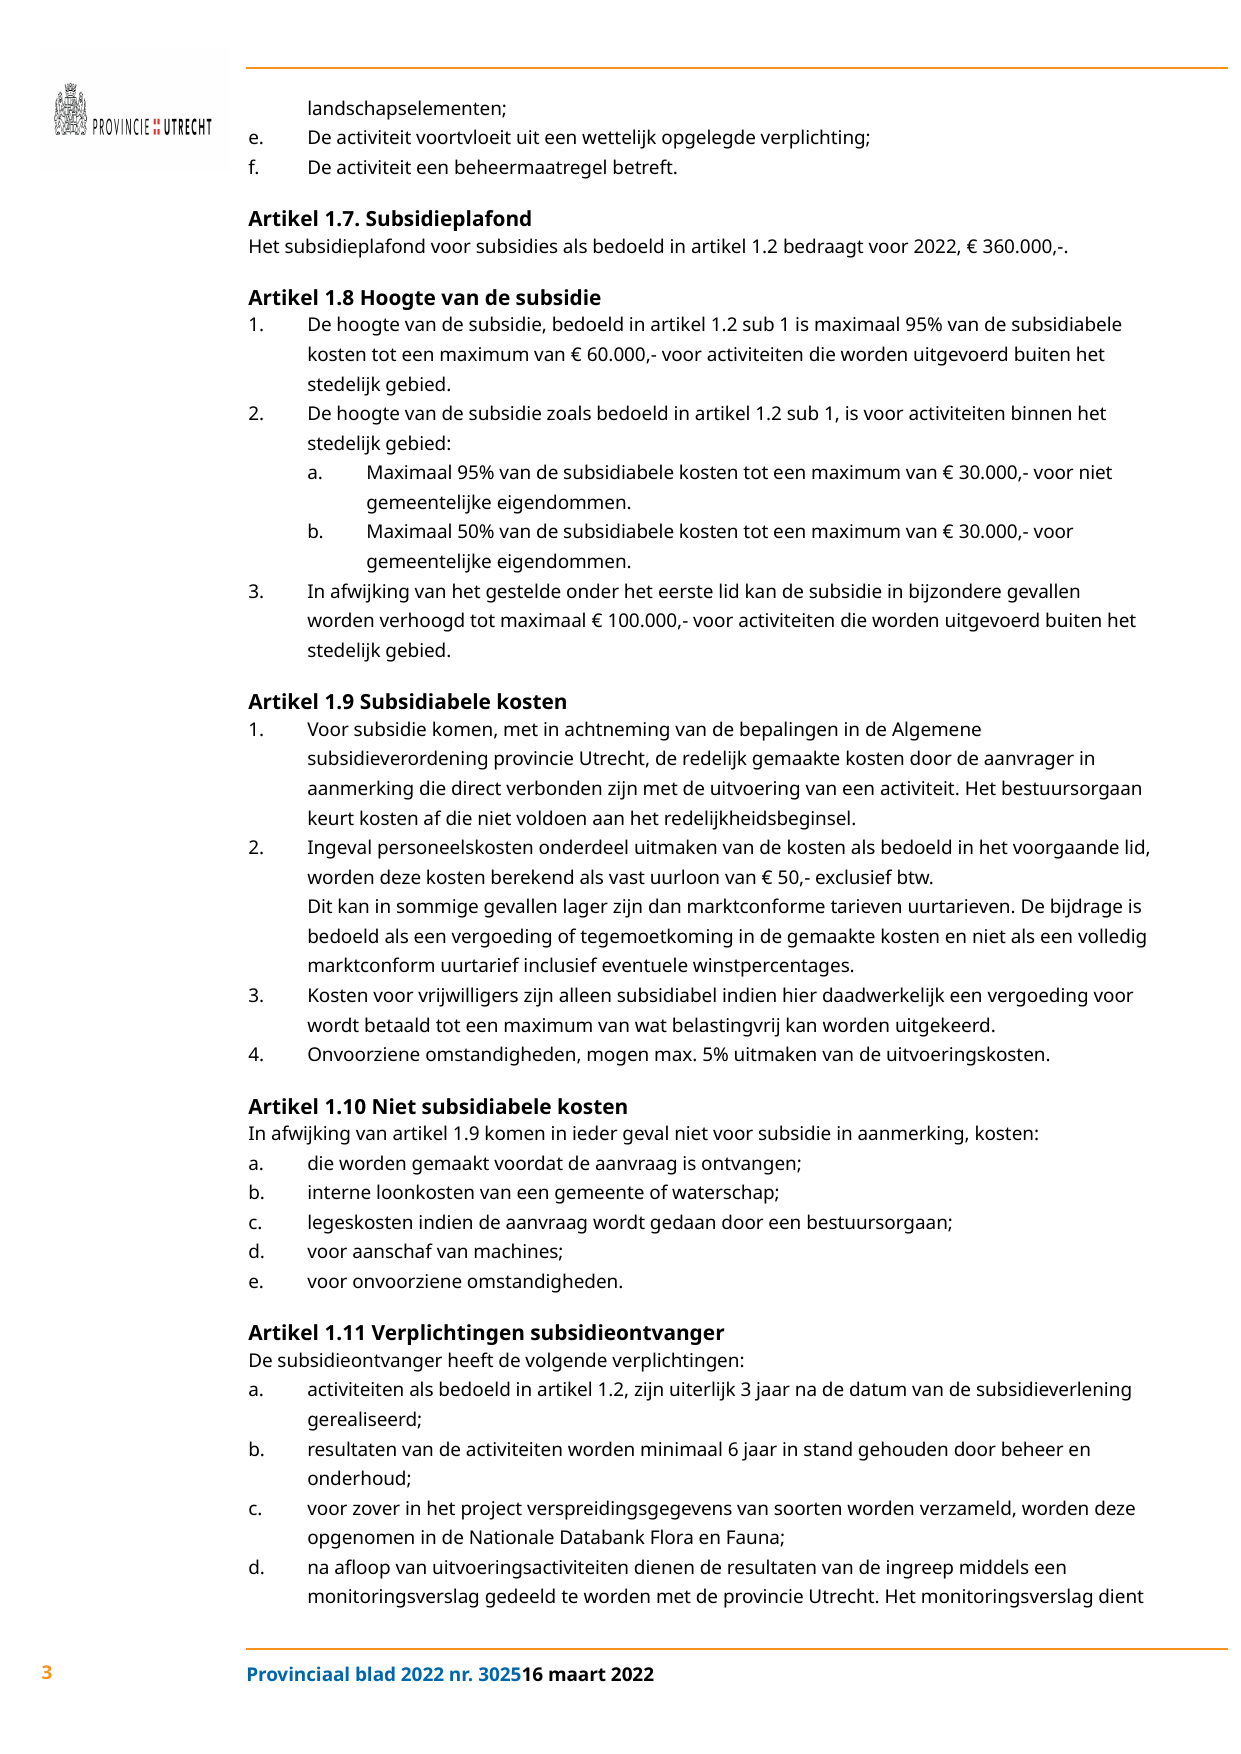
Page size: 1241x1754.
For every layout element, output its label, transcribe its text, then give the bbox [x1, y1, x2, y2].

list voor aanschaf van machines; [248, 1238, 1152, 1264]
list die worden gemaakt voordat de aanvraag is ontvangen; [248, 1150, 1152, 1176]
list Ingeval personeelskosten onderdeel uitmaken van de kosten als bedoeld in het voorgaande lid, worden deze kosten berekend als vast uurloon van € 50,- exclusief btw. [248, 834, 1152, 889]
list De hoogte van de subsidie, bedoeld in artikel 1.2 sub 1 is maximaal 95% van de subsidiabele kosten tot een maximum van € 60.000,- voor activiteiten die worden uitgevoerd buiten het stedelijk gebied. [248, 312, 1152, 397]
text Artikel 1.8 Hoogte van de subsidie [248, 283, 1152, 312]
list Dit kan in sommige gevallen lager zijn dan marktconforme tarieven uurtarieven. De bijdrage is bedoeld als een vergoeding of tegemoetkoming in de gemaakte kosten en niet als een volledig marktconform uurtarief inclusief eventuele winstpercentages. [248, 893, 1152, 978]
list na afloop van uitvoeringsactiviteiten dienen de resultaten van de ingreep middels een monitoringsverslag gedeeld te worden met de provincie Utrecht. Het monitoringsverslag dient [248, 1554, 1152, 1609]
list resultaten van de activiteiten worden minimaal 6 jaar in stand gehouden door beheer en onderhoud; [248, 1436, 1152, 1491]
list voor zover in het project verspreidingsgegevens van soorten worden verzameld, worden deze opgenomen in de Nationale Databank Flora en Fauna; [248, 1495, 1152, 1550]
list Maximaal 50% van de subsidiabele kosten tot een maximum van € 30.000,- voor gemeentelijke eigendommen. [307, 519, 1152, 574]
picture [41, 47, 231, 172]
list interne loonkosten van een gemeente of waterschap; [248, 1179, 1152, 1205]
text Artikel 1.10 Niet subsidiabele kosten [248, 1092, 1152, 1120]
list De activiteit een beheermaatregel betreft. [248, 154, 1152, 180]
text In afwijking van artikel 1.9 komen in ieder geval niet voor subsidie in aanmerking, kosten: [248, 1120, 1152, 1146]
list landschapselementen; [248, 95, 1152, 121]
list Voor subsidie komen, met in achtneming van de bepalingen in de Algemene subsidieverordening provincie Utrecht, de redelijk gemaakte kosten door de aanvrager in aanmerking die direct verbonden zijn met de uitvoering van een activiteit. Het bestuursorgaan keurt kosten af die niet voldoen aan het redelijkheidsbeginsel. [248, 716, 1152, 830]
text Artikel 1.11 Verplichtingen subsidieontvanger [248, 1318, 1152, 1347]
list Onvoorziene omstandigheden, mogen max. 5% uitmaken van de uitvoeringskosten. [248, 1041, 1152, 1067]
list De hoogte van de subsidie zoals bedoeld in artikel 1.2 sub 1, is voor activiteiten binnen het stedelijk gebied: [248, 400, 1152, 456]
text De subsidieontvanger heeft de volgende verplichtingen: [248, 1347, 1152, 1373]
list activiteiten als bedoeld in artikel 1.2, zijn uiterlijk 3 jaar na de datum van de subsidieverlening gerealiseerd; [248, 1377, 1152, 1432]
text Artikel 1.9 Subsidiabele kosten [248, 687, 1152, 716]
text Artikel 1.7. Subsidieplafond [248, 204, 1152, 233]
list De activiteit voortvloeit uit een wettelijk opgelegde verplichting; [248, 124, 1152, 150]
list Kosten voor vrijwilligers zijn alleen subsidiabel indien hier daadwerkelijk een vergoeding voor wordt betaald tot een maximum van wat belastingvrij kan worden uitgekeerd. [248, 982, 1152, 1037]
list Maximaal 95% van de subsidiabele kosten tot een maximum van € 30.000,- voor niet gemeentelijke eigendommen. [307, 459, 1152, 515]
list voor onvoorziene omstandigheden. [248, 1268, 1152, 1294]
text Het subsidieplafond voor subsidies als bedoeld in artikel 1.2 bedraagt voor 2022, € 360.000,-. [248, 233, 1152, 258]
list In afwijking van het gestelde onder het eerste lid kan de subsidie in bijzondere gevallen worden verhoogd tot maximaal € 100.000,- voor activiteiten die worden uitgevoerd buiten het stedelijk gebied. [248, 578, 1152, 663]
list legeskosten indien de aanvraag wordt gedaan door een bestuursorgaan; [248, 1209, 1152, 1235]
